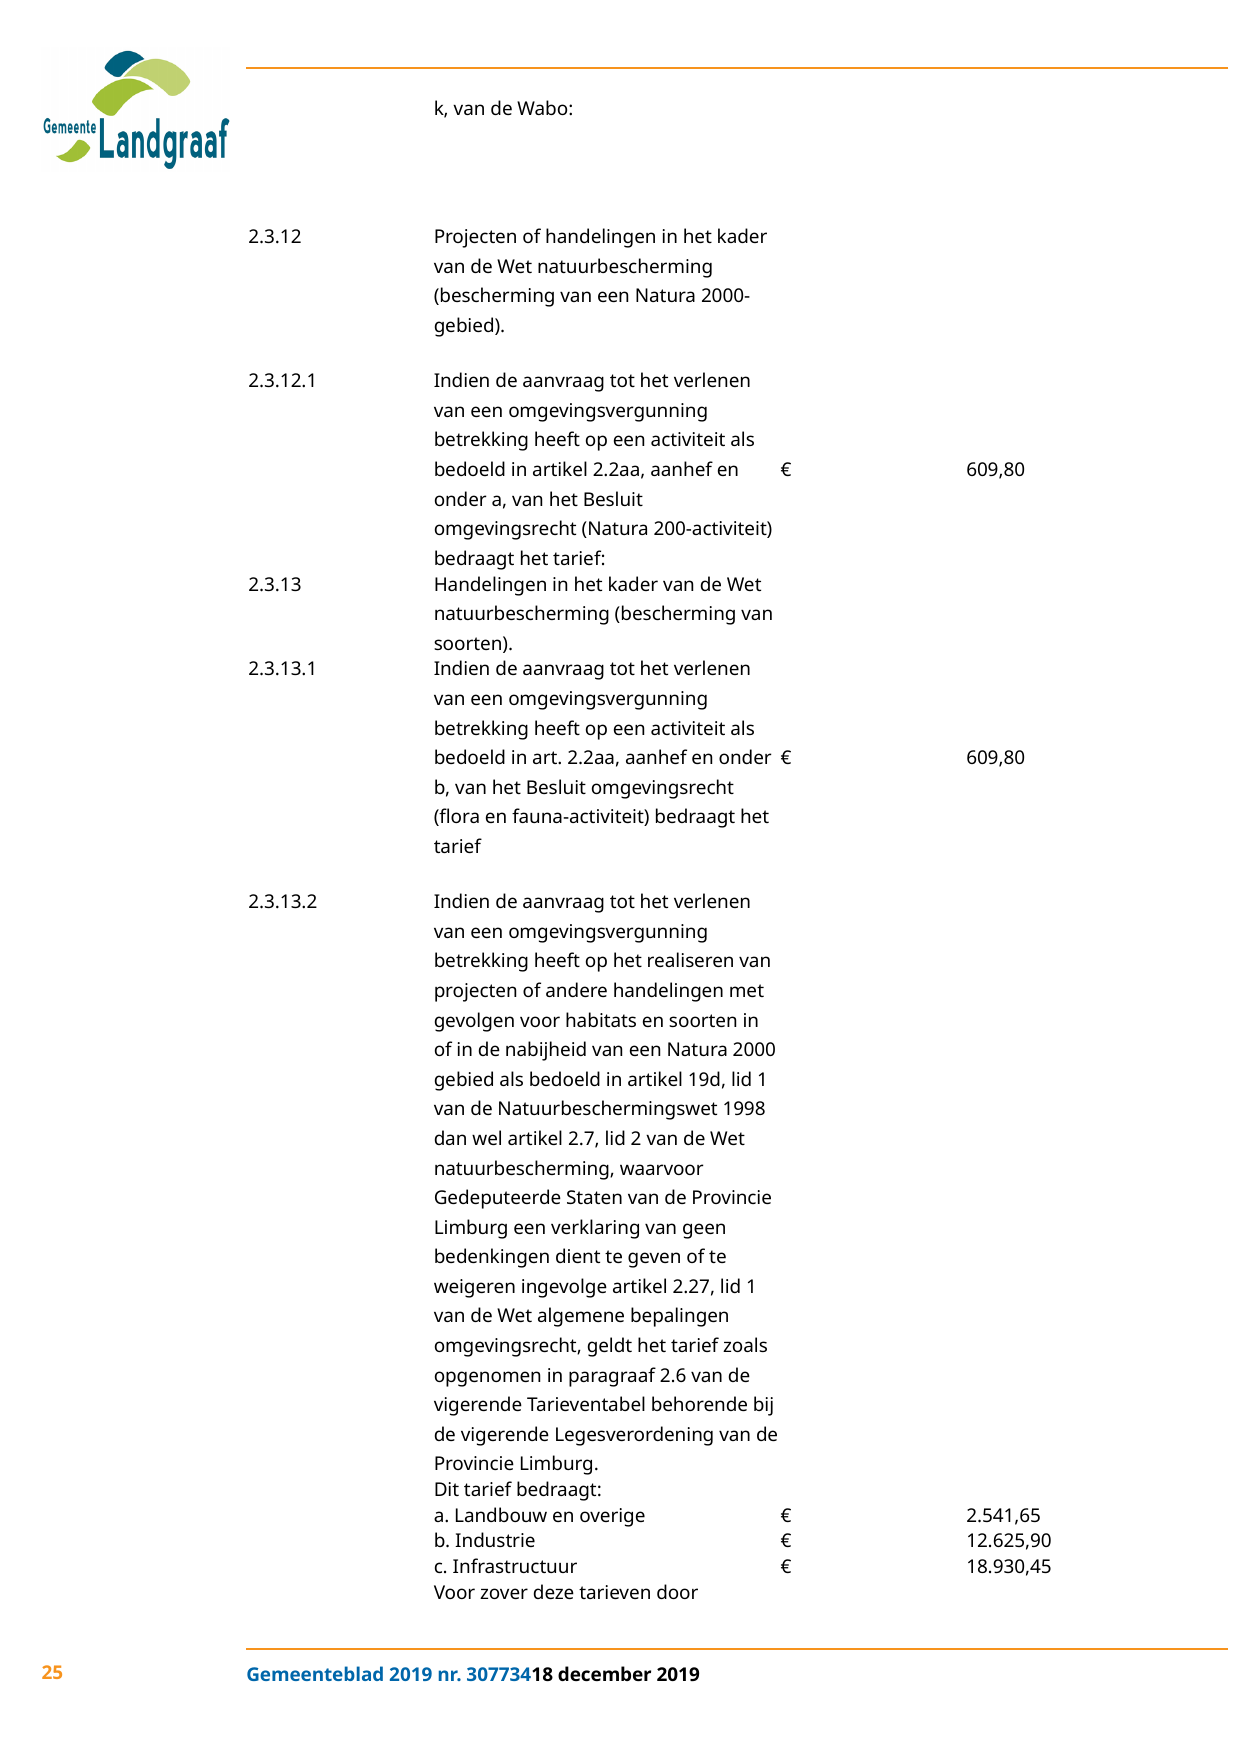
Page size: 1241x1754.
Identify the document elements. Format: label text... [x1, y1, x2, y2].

table_cell [966, 146, 1059, 172]
table_cell [966, 95, 1059, 121]
table_cell c. Infrastructuur [434, 1554, 780, 1579]
table_cell [780, 224, 966, 367]
table_cell Projecten of handelingen in het kader van de Wet natuurbescherming (bescherming van een Natura 2000-gebied). [434, 224, 780, 367]
table_cell [248, 1554, 433, 1579]
table_cell [780, 121, 966, 146]
table_cell 2.541,65 [966, 1502, 1059, 1528]
table_cell [780, 146, 966, 172]
table_cell 2.3.13.2 [248, 889, 433, 1476]
table_cell [248, 1502, 433, 1528]
table_cell Indien de aanvraag tot het verlenen van een omgevingsvergunning betrekking heeft op een activiteit als bedoeld in artikel 2.2aa, aanhef en onder a, van het Besluit omgevingsrecht (Natura 200-activiteit) bedraagt het tarief: [434, 368, 780, 571]
table_cell 2.3.13 [248, 571, 433, 656]
table_cell Indien de aanvraag tot het verlenen van een omgevingsvergunning betrekking heeft op een activiteit als bedoeld in art. 2.2aa, aanhef en onder b, van het Besluit omgevingsrecht (flora en fauna-activiteit) bedraagt het tarief [434, 656, 780, 888]
table_cell Dit tarief bedraagt: [434, 1476, 780, 1502]
table_cell [966, 224, 1059, 367]
table_cell 2.3.13.1 [248, 656, 433, 888]
table_cell € [780, 1502, 966, 1528]
table_cell a. Landbouw en overige [434, 1502, 780, 1528]
table_cell Indien de aanvraag tot het verlenen van een omgevingsvergunning betrekking heeft op het realiseren van projecten of andere handelingen met gevolgen voor habitats en soorten in of in de nabijheid van een Natura 2000 gebied als bedoeld in artikel 19d, lid 1 van de Natuurbeschermingswet 1998 dan wel artikel 2.7, lid 2 van de Wet natuurbescherming, waarvoor Gedeputeerde Staten van de Provincie Limburg een verklaring van geen bedenkingen dient te geven of te weigeren ingevolge artikel 2.27, lid 1 van de Wet algemene bepalingen omgevingsrecht, geldt het tarief zoals opgenomen in paragraaf 2.6 van de vigerende Tarieventabel behorende bij de vigerende Legesverordening van de Provincie Limburg. [434, 889, 780, 1476]
table_cell [248, 1579, 433, 1605]
table_cell [966, 571, 1059, 656]
table_cell [966, 121, 1059, 146]
table_cell [248, 198, 433, 223]
table_cell 18.930,45 [966, 1554, 1059, 1579]
table_cell b. Industrie [434, 1528, 780, 1553]
table_cell [248, 1528, 433, 1553]
table_cell 12.625,90 [966, 1528, 1059, 1553]
table_cell [248, 95, 433, 121]
table_cell [780, 1476, 966, 1502]
table_cell Handelingen in het kader van de Wet natuurbescherming (bescherming van soorten). [434, 571, 780, 656]
table_cell [248, 172, 433, 198]
table_cell [780, 571, 966, 656]
table_cell 2.3.12 [248, 224, 433, 367]
table_cell [780, 889, 966, 1476]
picture [41, 47, 231, 172]
table_cell [966, 1476, 1059, 1502]
table_cell [434, 198, 780, 223]
table_cell [780, 172, 966, 198]
table_cell 609,80 [966, 368, 1059, 571]
table_cell [966, 889, 1059, 1476]
table_cell € [780, 1528, 966, 1553]
table_cell [434, 146, 780, 172]
table_cell € [780, 1554, 966, 1579]
table_cell [248, 146, 433, 172]
table_cell [248, 121, 433, 146]
table_cell [780, 1579, 966, 1605]
table_cell [966, 172, 1059, 198]
table_cell € [780, 368, 966, 571]
table_cell [248, 1476, 433, 1502]
table_cell [434, 172, 780, 198]
table_cell [780, 95, 966, 121]
table_cell 609,80 [966, 656, 1059, 888]
table_cell [780, 198, 966, 223]
table_cell [434, 121, 780, 146]
table_cell Voor zover deze tarieven door [434, 1579, 780, 1605]
table_cell 2.3.12.1 [248, 368, 433, 571]
table_cell [966, 198, 1059, 223]
table_cell € [780, 656, 966, 888]
table_cell [966, 1579, 1059, 1605]
table_cell k, van de Wabo: [434, 95, 780, 121]
